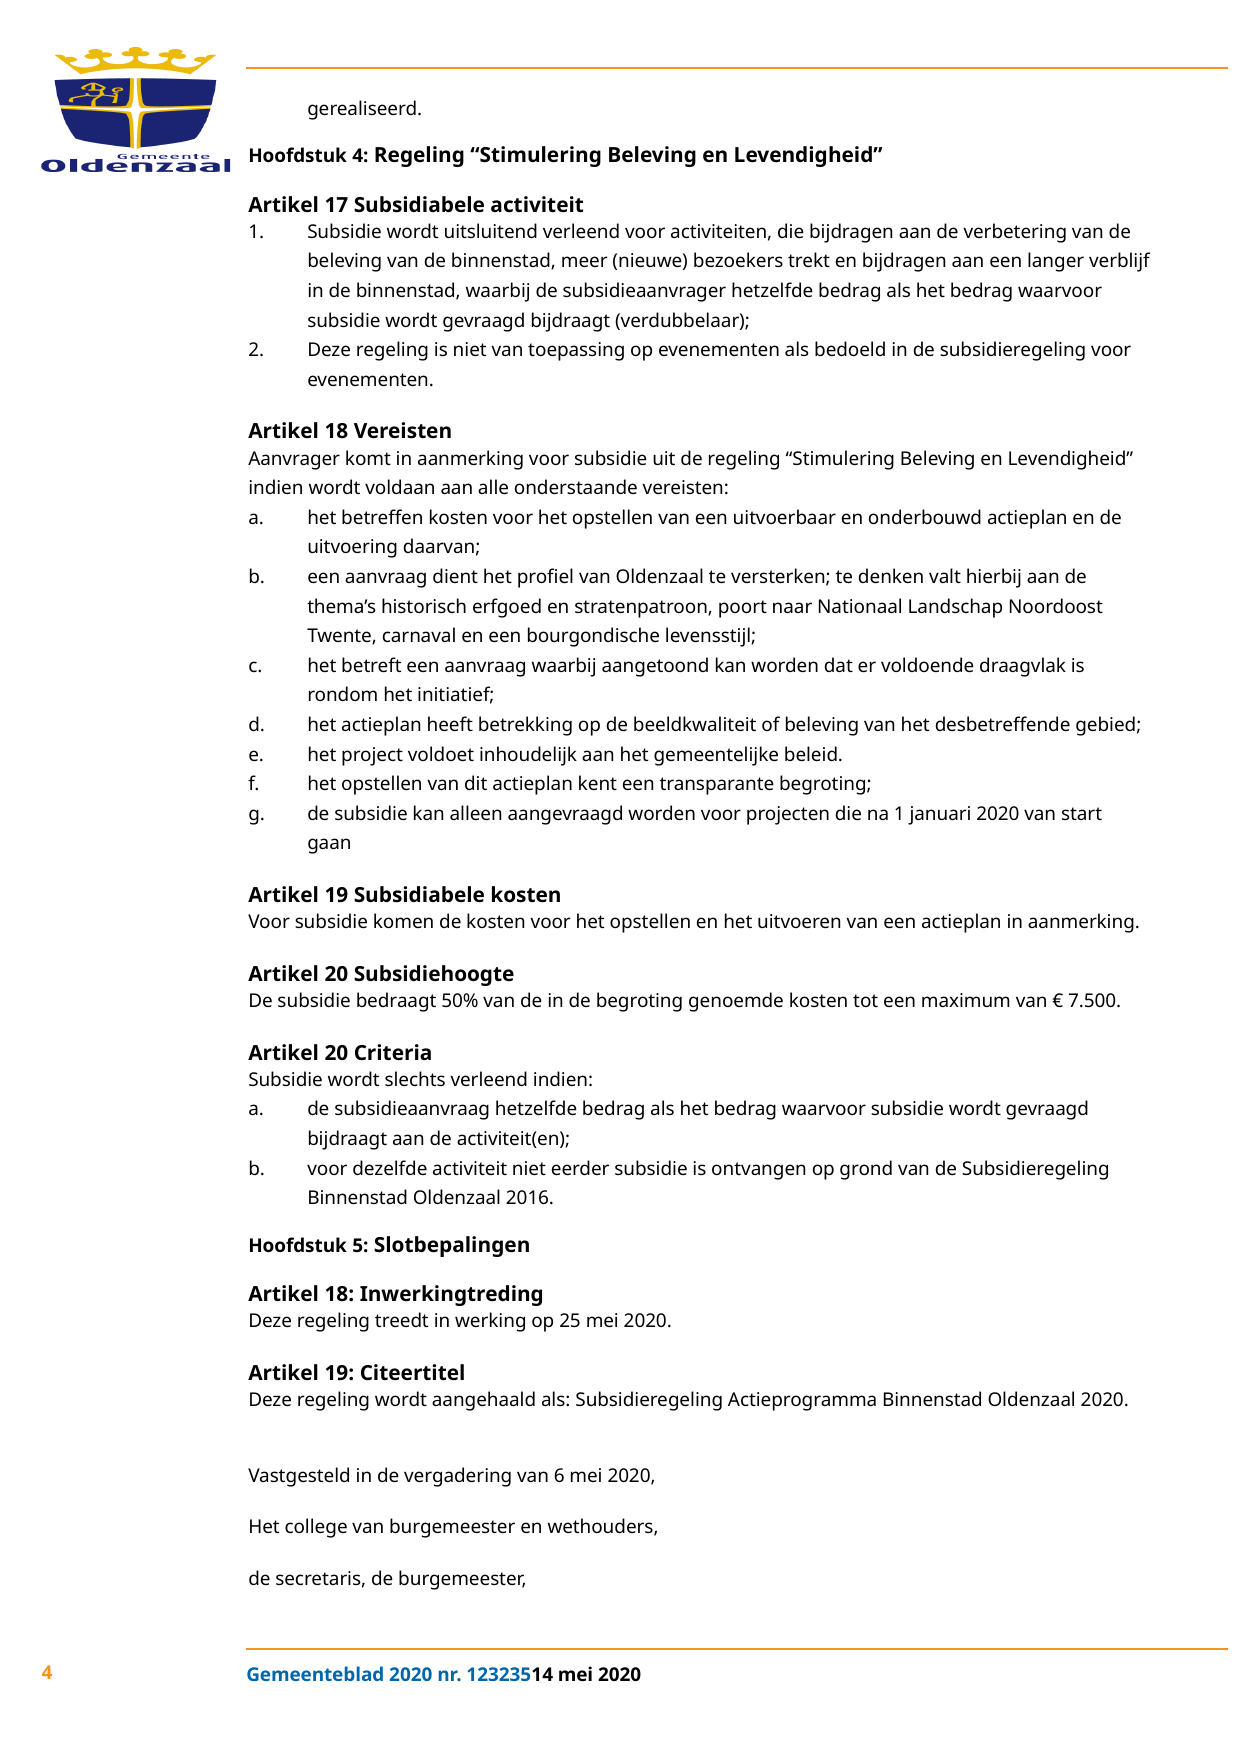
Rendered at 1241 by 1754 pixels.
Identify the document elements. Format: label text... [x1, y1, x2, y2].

list uitvoering daarvan; [248, 534, 1152, 559]
list Subsidie wordt uitsluitend verleend voor activiteiten, die bijdragen aan de verbetering van de beleving van de binnenstad, meer (nieuwe) bezoekers trekt en bijdragen aan een langer verblijf in de binnenstad, waarbij de subsidieaanvrager hetzelfde bedrag als het bedrag waarvoor subsidie wordt gevraagd bijdraagt (verdubbelaar); [248, 218, 1152, 333]
list Deze regeling is niet van toepassing op evenementen als bedoeld in de subsidieregeling voor evenementen. [248, 336, 1152, 392]
text De subsidie bedraagt 50% van de in de begroting genoemde kosten tot een maximum van € 7.500. [248, 987, 1152, 1013]
list het actieplan heeft betrekking op de beeldkwaliteit of beleving van het desbetreffende gebied; [248, 711, 1152, 737]
list gerealiseerd. [248, 95, 1152, 121]
text Artikel 20 Criteria [248, 1038, 1152, 1066]
text Hoofdstuk 4: Regeling “Stimulering Beleving en Levendigheid” [248, 140, 1152, 169]
list het opstellen van dit actieplan kent een transparante begroting; [248, 770, 1152, 796]
text Hoofdstuk 5: Slotbepalingen [248, 1230, 1152, 1258]
text de secretaris, de burgemeester, [248, 1565, 1152, 1590]
text Artikel 20 Subsidiehoogte [248, 959, 1152, 987]
text Artikel 17 Subsidiabele activiteit [248, 190, 1152, 218]
list de subsidieaanvraag hetzelfde bedrag als het bedrag waarvoor subsidie wordt gevraagd bijdraagt aan de activiteit(en); [248, 1096, 1152, 1151]
list het project voldoet inhoudelijk aan het gemeentelijke beleid. [248, 741, 1152, 766]
text Vastgesteld in de vergadering van 6 mei 2020, [248, 1462, 1152, 1487]
list het betreffen kosten voor het opstellen van een uitvoerbaar en onderbouwd actieplan en de [248, 504, 1152, 530]
list een aanvraag dient het profiel van Oldenzaal te versterken; te denken valt hierbij aan de thema’s historisch erfgoed en stratenpatroon, poort naar Nationaal Landschap Noordoost Twente, carnaval en een bourgondische levensstijl; [248, 563, 1152, 648]
text Het college van burgemeester en wethouders, [248, 1513, 1152, 1539]
text Artikel 18: Inwerkingtreding [248, 1279, 1152, 1308]
list het betreft een aanvraag waarbij aangetoond kan worden dat er voldoende draagvlak is rondom het initiatief; [248, 652, 1152, 707]
picture [41, 47, 231, 172]
text Aanvrager komt in aanmerking voor subsidie uit de regeling “Stimulering Beleving en Levendigheid” indien wordt voldaan aan alle onderstaande vereisten: [248, 445, 1152, 500]
list voor dezelfde activiteit niet eerder subsidie is ontvangen op grond van de Subsidieregeling [248, 1155, 1152, 1181]
text Artikel 18 Vereisten [248, 416, 1152, 445]
text Deze regeling treedt in werking op 25 mei 2020. [248, 1308, 1152, 1333]
text Deze regeling wordt aangehaald als: Subsidieregeling Actieprogramma Binnenstad Oldenzaal 2020. [248, 1387, 1152, 1412]
text Artikel 19 Subsidiabele kosten [248, 880, 1152, 908]
text Voor subsidie komen de kosten voor het opstellen en het uitvoeren van een actieplan in aanmerking. [248, 908, 1152, 934]
list de subsidie kan alleen aangevraagd worden voor projecten die na 1 januari 2020 van start gaan [248, 800, 1152, 855]
text Artikel 19: Citeertitel [248, 1358, 1152, 1387]
text Subsidie wordt slechts verleend indien: [248, 1066, 1152, 1092]
list Binnenstad Oldenzaal 2016. [248, 1184, 1152, 1210]
